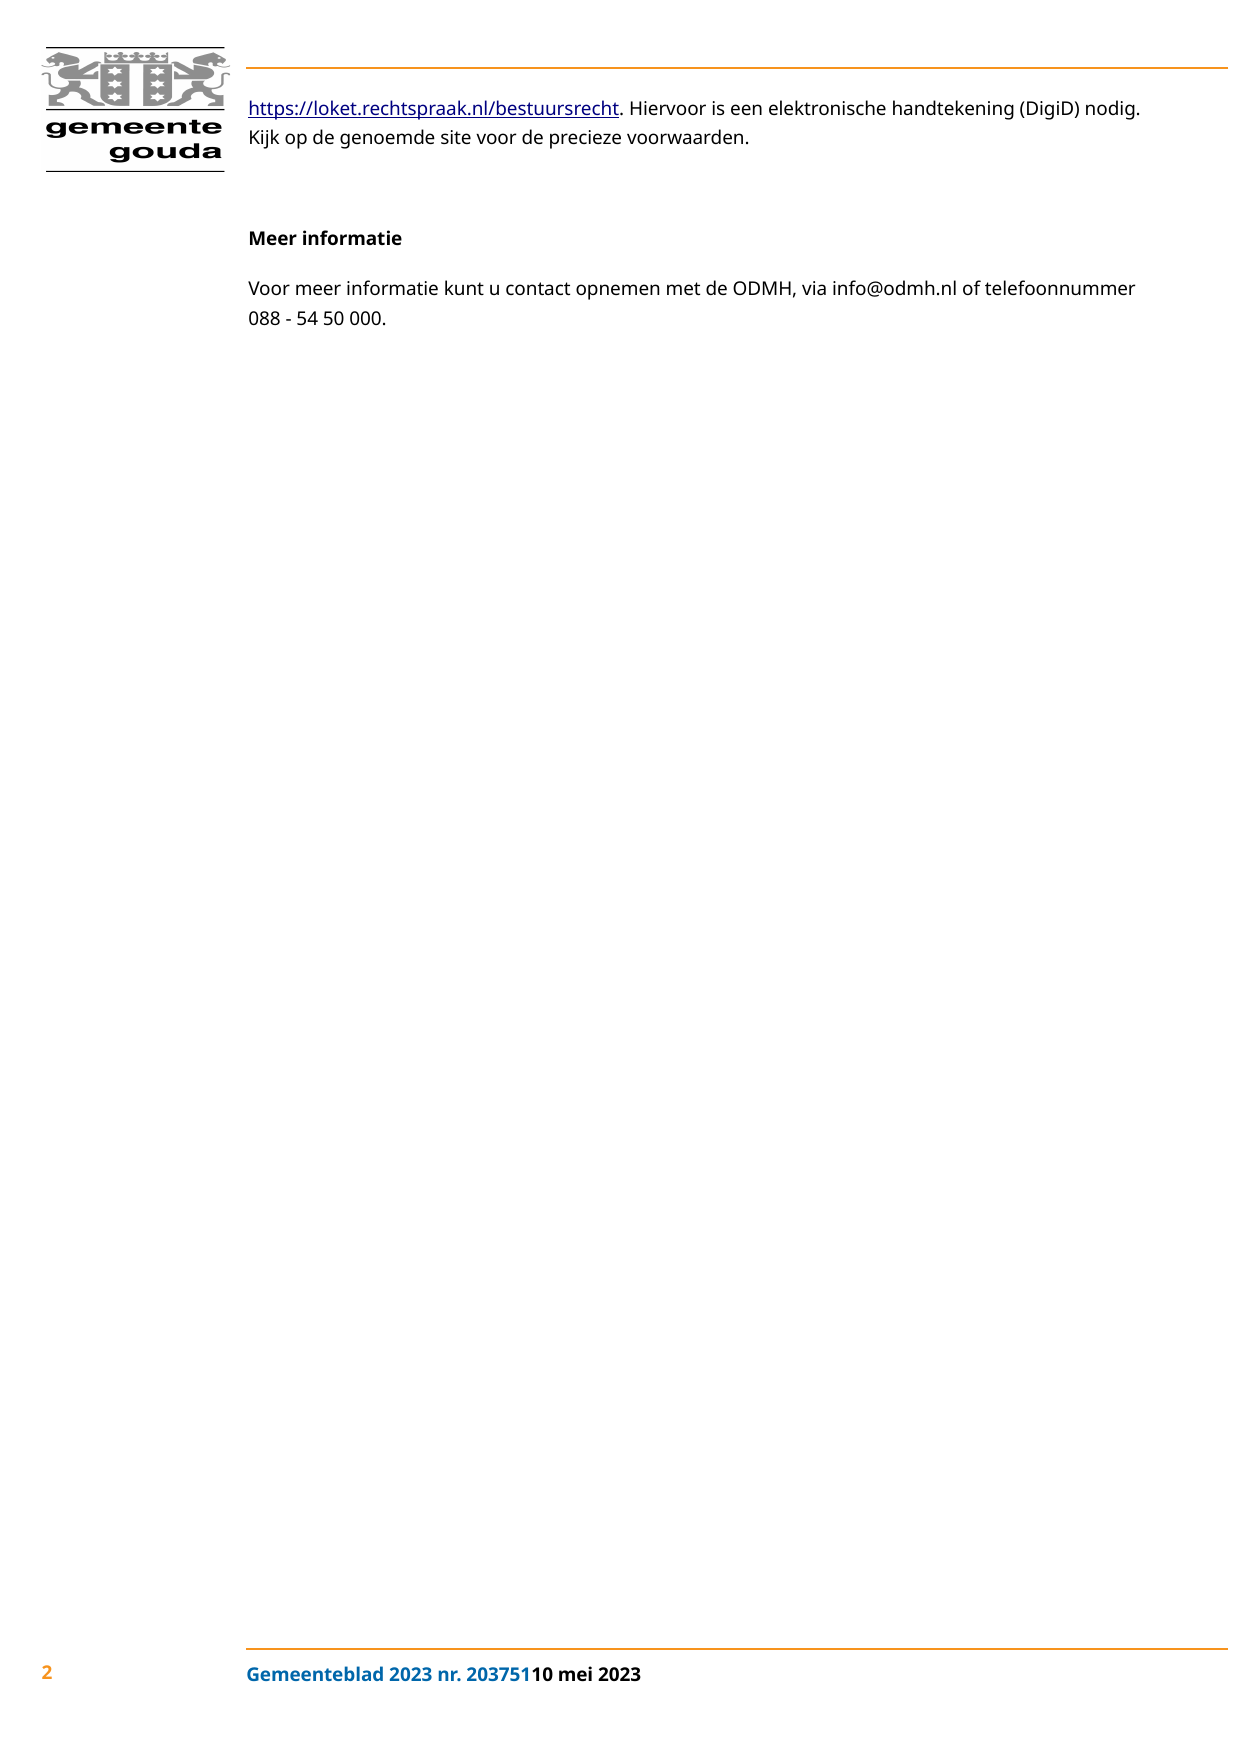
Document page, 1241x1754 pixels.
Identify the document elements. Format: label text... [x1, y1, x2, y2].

text Meer informatie [248, 225, 1152, 251]
picture [41, 47, 231, 172]
text https://loket.rechtspraak.nl/bestuursrecht. Hiervoor is een elektronische handtekening (DigiD) nodig. Kijk op de genoemde site voor de precieze voorwaarden. [248, 95, 1152, 150]
text Voor meer informatie kunt u contact opnemen met de ODMH, via info@odmh.nl of telefoonnummer 088 - 54 50 000. [248, 276, 1152, 331]
